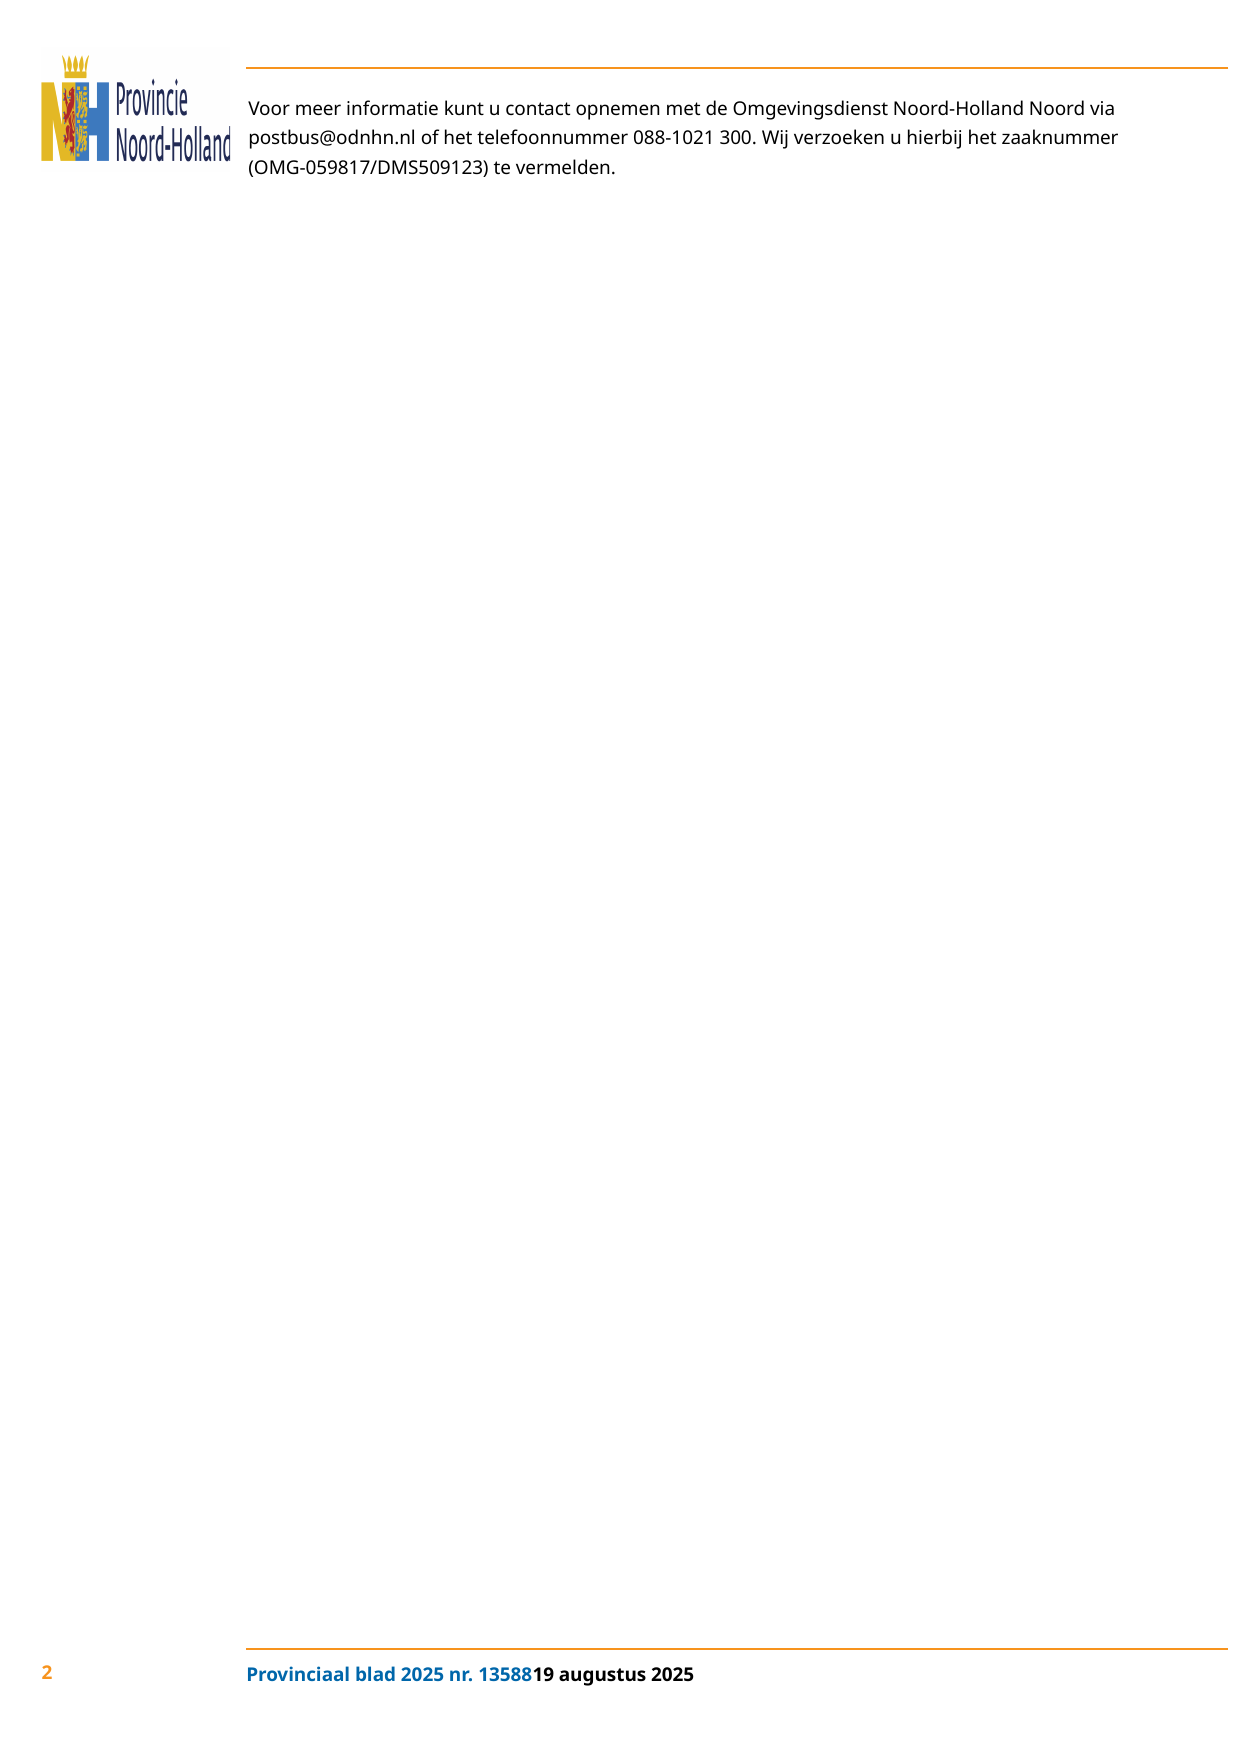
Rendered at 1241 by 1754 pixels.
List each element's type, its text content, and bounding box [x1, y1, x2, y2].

picture [41, 47, 231, 172]
text Voor meer informatie kunt u contact opnemen met de Omgevingsdienst Noord-Holland Noord via postbus@odnhn.nl of het telefoonnummer 088-1021 300. Wij verzoeken u hierbij het zaaknummer (OMG-059817/DMS509123) te vermelden. [248, 95, 1152, 180]
